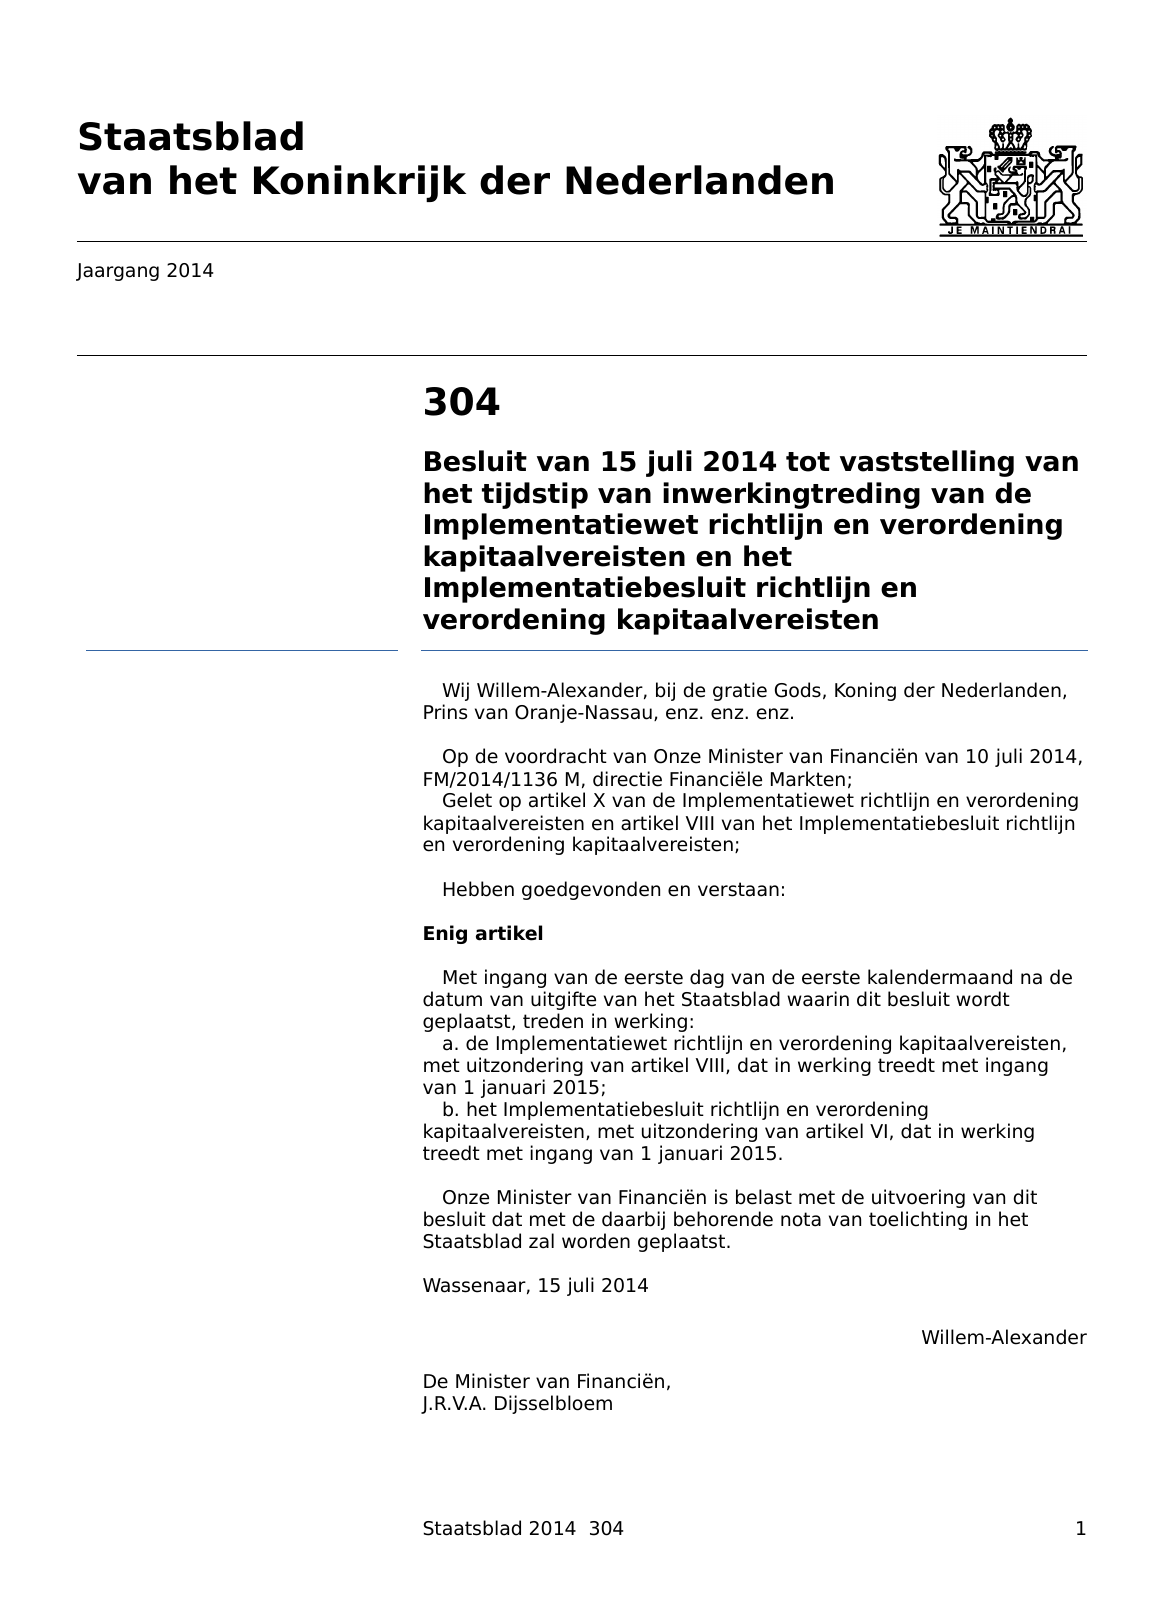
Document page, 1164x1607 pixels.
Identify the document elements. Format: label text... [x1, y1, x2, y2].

text Met ingang van de eerste dag van de eerste kalendermaand na de datum van uitgifte van het Staatsblad waarin dit besluit wordt geplaatst, treden in werking: [422, 967, 1087, 1033]
table_header [886, 100, 1087, 241]
text b. het Implementatiebesluit richtlijn en verordening kapitaalvereisten, met uitzondering van artikel VI, dat in werking treedt met ingang van 1 januari 2015. [422, 1099, 1087, 1165]
text Wassenaar, 15 juli 2014 [422, 1275, 1087, 1297]
text De Minister van Financiën, J.R.V.A. Dijsselbloem [422, 1371, 1087, 1415]
subtitle Enig artikel [422, 923, 1087, 945]
subtitle 304 [422, 381, 1087, 424]
text Hebben goedgevonden en verstaan: [422, 878, 1087, 901]
text Gelet op artikel X van de Implementatiewet richtlijn en verordening kapitaalvereisten en artikel VIII van het Implementatiebesluit richtlijn en verordening kapitaalvereisten; [422, 790, 1087, 856]
table_cell Jaargang 2014 [77, 242, 1087, 355]
text Besluit van 15 juli 2014 tot vaststelling van het tijdstip van inwerkingtreding van de Implementatiewet richtlijn en verordening kapitaalvereisten en het Implementatiebesluit richtlijn en verordening kapitaalvereisten [422, 447, 1087, 636]
text Onze Minister van Financiën is belast met de uitvoering van dit besluit dat met de daarbij behorende nota van toelichting in het Staatsblad zal worden geplaatst. [422, 1187, 1087, 1253]
picture [936, 115, 1087, 240]
text Op de voordracht van Onze Minister van Financiën van 10 juli 2014, FM/2014/1136 M, directie Financiële Markten; [422, 746, 1087, 790]
table_header Staatsblad van het Koninkrijk der Nederlanden [77, 100, 886, 241]
text Willem-Alexander [422, 1327, 1087, 1349]
text a. de Implementatiewet richtlijn en verordening kapitaalvereisten, met uitzondering van artikel VIII, dat in werking treedt met ingang van 1 januari 2015; [422, 1033, 1087, 1099]
text Wij Willem-Alexander, bij de gratie Gods, Koning der Nederlanden, Prins van Oranje-Nassau, enz. enz. enz. [422, 680, 1087, 724]
